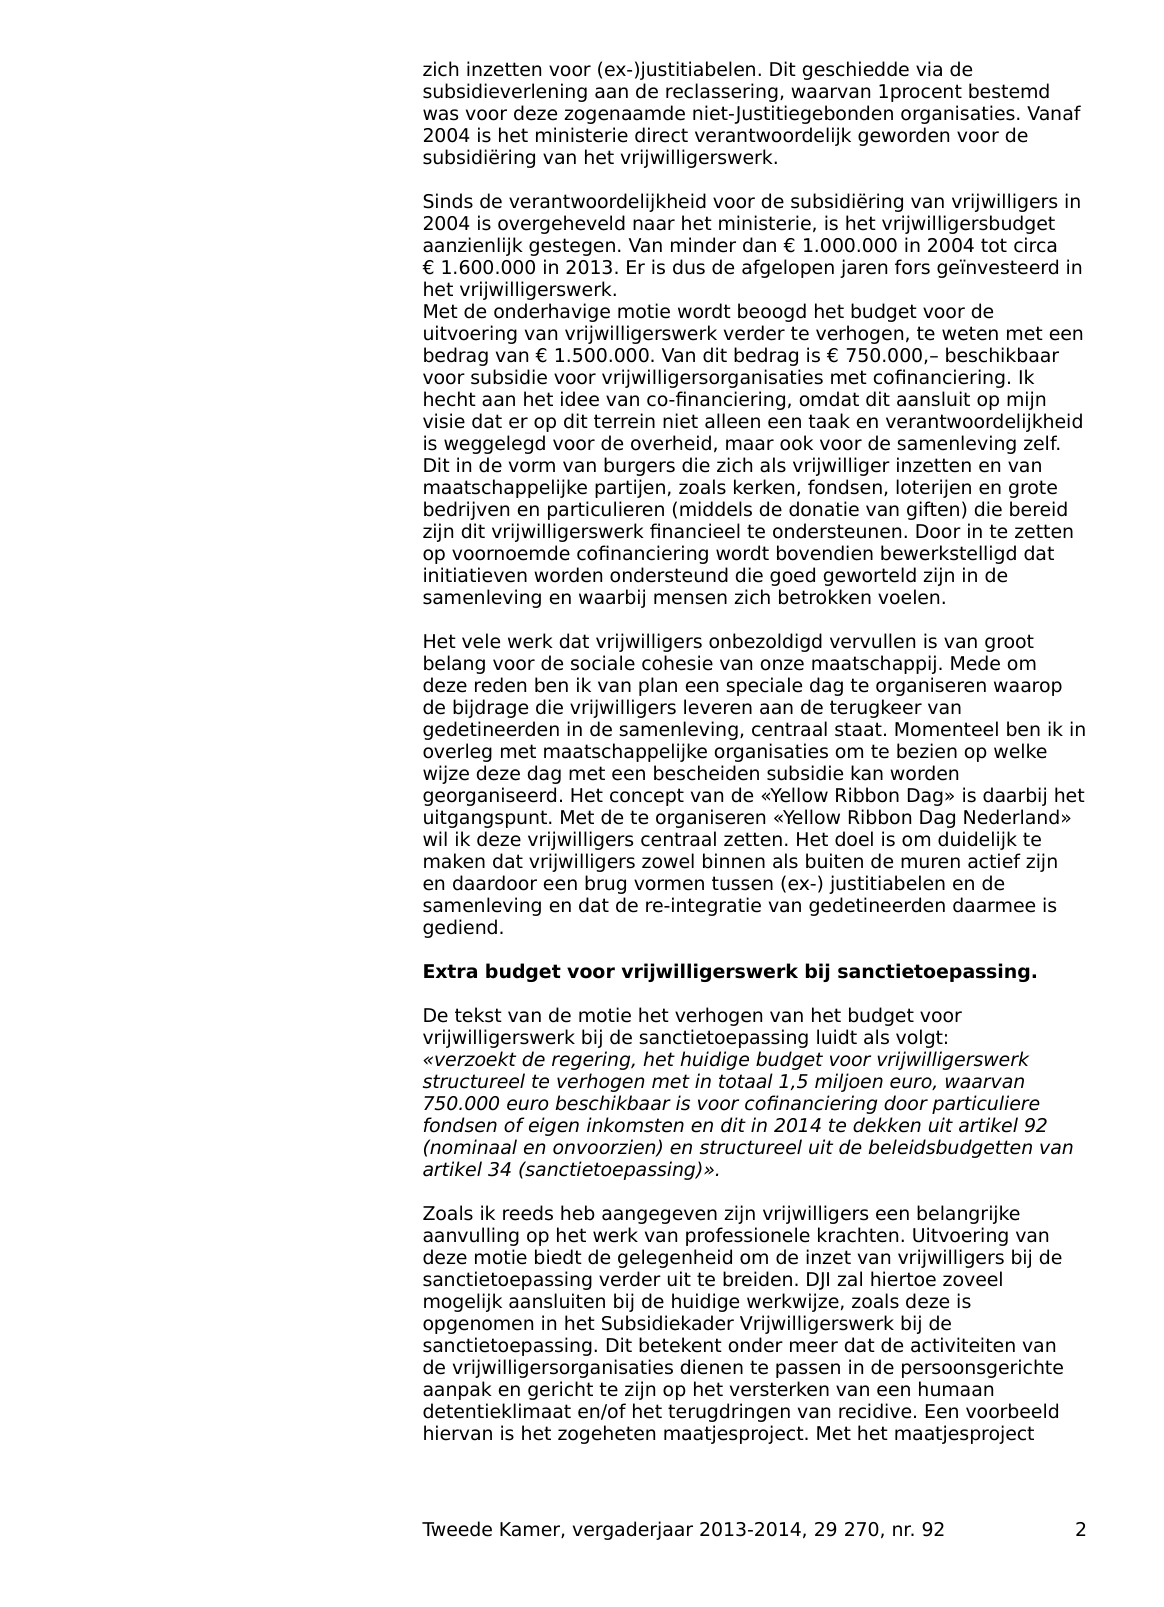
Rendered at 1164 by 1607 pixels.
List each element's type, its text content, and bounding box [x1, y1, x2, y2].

text Met de onderhavige motie wordt beoogd het budget voor de uitvoering van vrijwilligerswerk verder te verhogen, te weten met een bedrag van € 1.500.000. Van dit bedrag is € 750.000,– beschikbaar voor subsidie voor vrijwilligersorganisaties met cofinanciering. Ik hecht aan het idee van co-financiering, omdat dit aansluit op mijn visie dat er op dit terrein niet alleen een taak en verantwoordelijkheid is weggelegd voor de overheid, maar ook voor de samenleving zelf. Dit in de vorm van burgers die zich als vrijwilliger inzetten en van maatschappelijke partijen, zoals kerken, fondsen, loterijen en grote bedrijven en particulieren (middels de donatie van giften) die bereid zijn dit vrijwilligerswerk financieel te ondersteunen. Door in te zetten op voornoemde cofinanciering wordt bovendien bewerkstelligd dat initiatieven worden ondersteund die goed geworteld zijn in de samenleving en waarbij mensen zich betrokken voelen. [422, 301, 1087, 609]
text De tekst van de motie het verhogen van het budget voor vrijwilligerswerk bij de sanctietoepassing luidt als volgt: [422, 1005, 1087, 1049]
text Zoals ik reeds heb aangegeven zijn vrijwilligers een belangrijke aanvulling op het werk van professionele krachten. Uitvoering van deze motie biedt de gelegenheid om de inzet van vrijwilligers bij de sanctietoepassing verder uit te breiden. DJI zal hiertoe zoveel mogelijk aansluiten bij de huidige werkwijze, zoals deze is opgenomen in het Subsidiekader Vrijwilligerswerk bij de sanctietoepassing. Dit betekent onder meer dat de activiteiten van de vrijwilligersorganisaties dienen te passen in de persoonsgerichte aanpak en gericht te zijn op het versterken van een humaan detentieklimaat en/of het terugdringen van recidive. Een voorbeeld hiervan is het zogeheten maatjesproject. Met het maatjesproject [422, 1203, 1087, 1445]
text Sinds de verantwoordelijkheid voor de subsidiëring van vrijwilligers in 2004 is overgeheveld naar het ministerie, is het vrijwilligersbudget aanzienlijk gestegen. Van minder dan € 1.000.000 in 2004 tot circa € 1.600.000 in 2013. Er is dus de afgelopen jaren fors geïnvesteerd in het vrijwilligerswerk. [422, 191, 1087, 301]
text Het vele werk dat vrijwilligers onbezoldigd vervullen is van groot belang voor de sociale cohesie van onze maatschappij. Mede om deze reden ben ik van plan een speciale dag te organiseren waarop de bijdrage die vrijwilligers leveren aan de terugkeer van gedetineerden in de samenleving, centraal staat. Momenteel ben ik in overleg met maatschappelijke organisaties om te bezien op welke wijze deze dag met een bescheiden subsidie kan worden georganiseerd. Het concept van de «Yellow Ribbon Dag» is daarbij het uitgangspunt. Met de te organiseren «Yellow Ribbon Dag Nederland» wil ik deze vrijwilligers centraal zetten. Het doel is om duidelijk te maken dat vrijwilligers zowel binnen als buiten de muren actief zijn en daardoor een brug vormen tussen (ex-) justitiabelen en de samenleving en dat de re-integratie van gedetineerden daarmee is gediend. [422, 631, 1087, 939]
text zich inzetten voor (ex-)justitiabelen. Dit geschiedde via de subsidieverlening aan de reclassering, waarvan 1procent bestemd was voor deze zogenaamde niet-Justitiegebonden organisaties. Vanaf 2004 is het ministerie direct verantwoordelijk geworden voor de subsidiëring van het vrijwilligerswerk. [422, 59, 1087, 169]
text «verzoekt de regering, het huidige budget voor vrijwilligerswerk structureel te verhogen met in totaal 1,5 miljoen euro, waarvan 750.000 euro beschikbaar is voor cofinanciering door particuliere fondsen of eigen inkomsten en dit in 2014 te dekken uit artikel 92 (nominaal en onvoorzien) en structureel uit de beleidsbudgetten van artikel 34 (sanctietoepassing)». [422, 1049, 1087, 1181]
subtitle Extra budget voor vrijwilligerswerk bij sanctietoepassing. [422, 961, 1087, 983]
